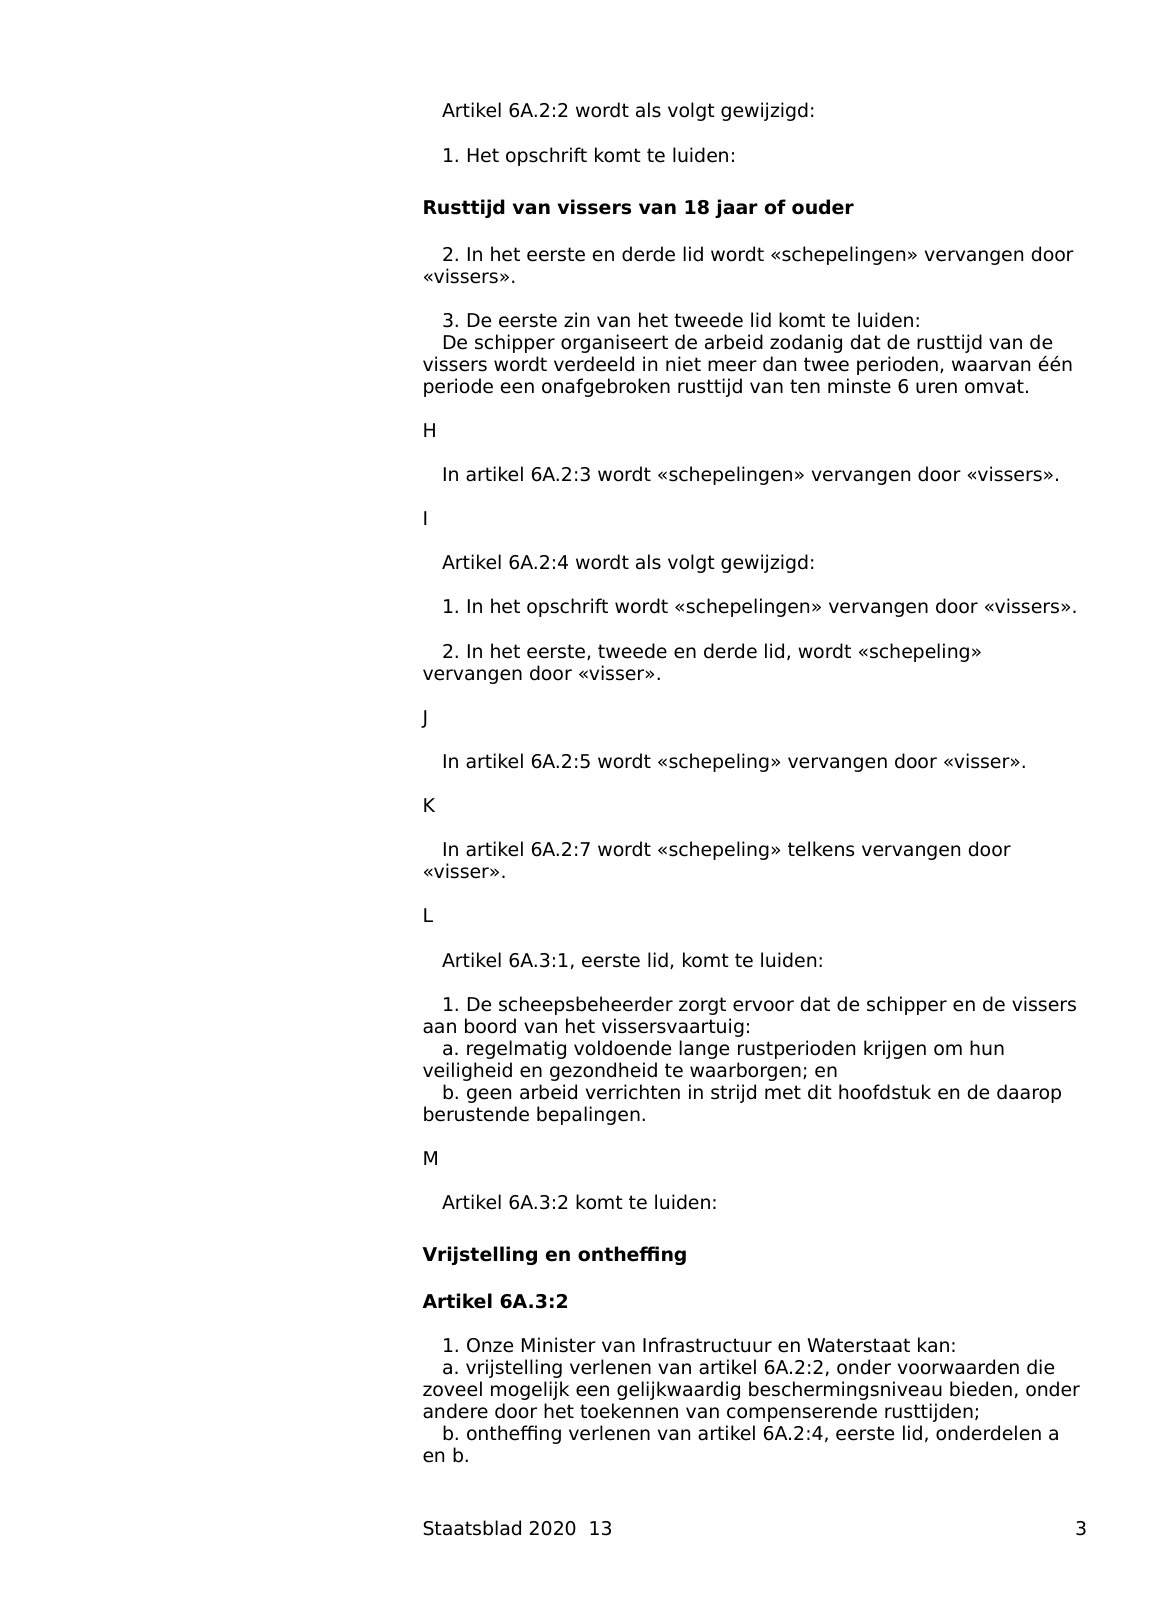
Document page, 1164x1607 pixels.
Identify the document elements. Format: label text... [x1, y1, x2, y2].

text I [422, 508, 1087, 530]
text Artikel 6A.3:2 komt te luiden: [422, 1192, 1087, 1214]
text 2. In het eerste en derde lid wordt «schepelingen» vervangen door «vissers». [422, 243, 1087, 287]
text Artikel 6A.3:1, eerste lid, komt te luiden: [422, 949, 1087, 972]
text 3. De eerste zin van het tweede lid komt te luiden: [422, 310, 1087, 332]
subtitle Rusttijd van vissers van 18 jaar of ouder [422, 197, 1087, 218]
text In artikel 6A.2:3 wordt «schepelingen» vervangen door «vissers». [422, 464, 1087, 486]
text b. geen arbeid verrichten in strijd met dit hoofdstuk en de daarop berustende bepalingen. [422, 1082, 1087, 1126]
text Artikel 6A.2:4 wordt als volgt gewijzigd: [422, 552, 1087, 574]
text 1. Het opschrift komt te luiden: [422, 144, 1087, 167]
subtitle Artikel 6A.3:2 [422, 1291, 1087, 1313]
text In artikel 6A.2:7 wordt «schepeling» telkens vervangen door «visser». [422, 839, 1087, 883]
subtitle Vrijstelling en ontheffing [422, 1244, 1087, 1266]
text K [422, 795, 1087, 817]
text 1. De scheepsbeheerder zorgt ervoor dat de schipper en de vissers aan boord van het vissersvaartuig: [422, 994, 1087, 1038]
text b. ontheffing verlenen van artikel 6A.2:4, eerste lid, onderdelen a en b. [422, 1423, 1087, 1467]
text In artikel 6A.2:5 wordt «schepeling» vervangen door «visser». [422, 751, 1087, 773]
text 2. In het eerste, tweede en derde lid, wordt «schepeling» vervangen door «visser». [422, 641, 1087, 684]
text H [422, 420, 1087, 442]
text M [422, 1148, 1087, 1170]
text 1. In het opschrift wordt «schepelingen» vervangen door «vissers». [422, 596, 1087, 618]
text a. vrijstelling verlenen van artikel 6A.2:2, onder voorwaarden die zoveel mogelijk een gelijkwaardig beschermingsniveau bieden, onder andere door het toekennen van compenserende rusttijden; [422, 1357, 1087, 1423]
text Artikel 6A.2:2 wordt als volgt gewijzigd: [422, 100, 1087, 122]
text J [422, 707, 1087, 729]
text 1. Onze Minister van Infrastructuur en Waterstaat kan: [422, 1335, 1087, 1357]
text a. regelmatig voldoende lange rustperioden krijgen om hun veiligheid en gezondheid te waarborgen; en [422, 1038, 1087, 1082]
text L [422, 905, 1087, 927]
text De schipper organiseert de arbeid zodanig dat de rusttijd van de vissers wordt verdeeld in niet meer dan twee perioden, waarvan één periode een onafgebroken rusttijd van ten minste 6 uren omvat. [422, 332, 1087, 398]
